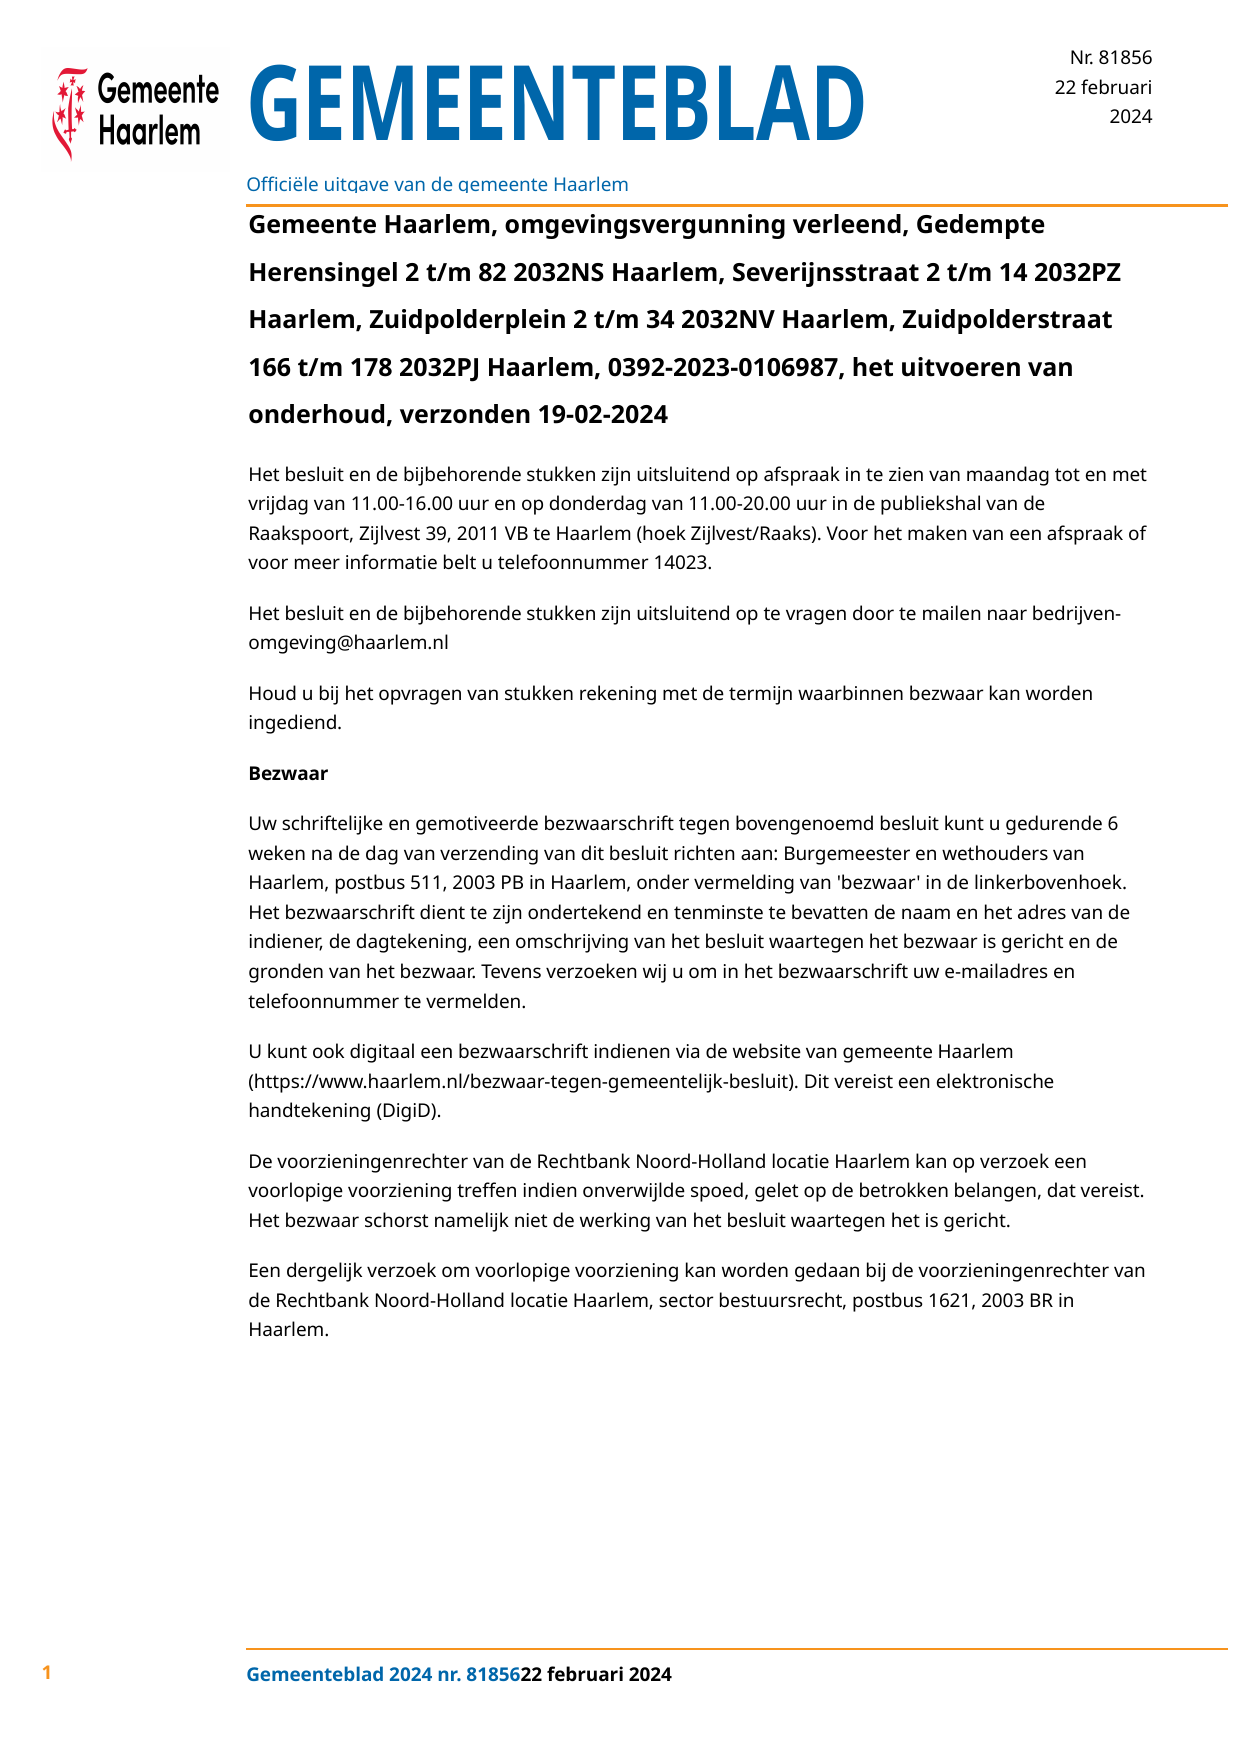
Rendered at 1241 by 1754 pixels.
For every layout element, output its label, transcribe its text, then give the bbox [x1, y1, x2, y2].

text De voorzieningenrechter van de Rechtbank Noord-Holland locatie Haarlem kan op verzoek een voorlopige voorziening treffen indien onverwijlde spoed, gelet op de betrokken belangen, dat vereist. Het bezwaar schorst namelijk niet de werking van het besluit waartegen het is gericht. [248, 1148, 1152, 1233]
text Gemeente Haarlem, omgevingsvergunning verleend, Gedempte Herensingel 2 t/m 82 2032NS Haarlem, Severijnsstraat 2 t/m 14 2032PZ Haarlem, Zuidpolderplein 2 t/m 34 2032NV Haarlem, Zuidpolderstraat 166 t/m 178 2032PJ Haarlem, 0392-2023-0106987, het uitvoeren van onderhoud, verzonden 19-02-2024 [248, 207, 1152, 431]
text Een dergelijk verzoek om voorlopige voorziening kan worden gedaan bij de voorzieningenrechter van de Rechtbank Noord-Holland locatie Haarlem, sector bestuursrecht, postbus 1621, 2003 BR in Haarlem. [248, 1257, 1152, 1342]
text Het besluit en de bijbehorende stukken zijn uitsluitend op te vragen door te mailen naar bedrijven-omgeving@haarlem.nl [248, 600, 1152, 655]
text Het besluit en de bijbehorende stukken zijn uitsluitend op afspraak in te zien van maandag tot en met vrijdag van 11.00-16.00 uur en op donderdag van 11.00-20.00 uur in de publiekshal van de Raakspoort, Zijlvest 39, 2011 VB te Haarlem (hoek Zijlvest/Raaks). Voor het maken van een afspraak of voor meer informatie belt u telefoonnummer 14023. [248, 461, 1152, 575]
text Uw schriftelijke en gemotiveerde bezwaarschrift tegen bovengenoemd besluit kunt u gedurende 6 weken na de dag van verzending van dit besluit richten aan: Burgemeester en wethouders van Haarlem, postbus 511, 2003 PB in Haarlem, onder vermelding van 'bezwaar' in de linkerbovenhoek. Het bezwaarschrift dient te zijn ondertekend en tenminste te bevatten de naam en het adres van de indiener, de dagtekening, een omschrijving van het besluit waartegen het bezwaar is gericht en de gronden van het bezwaar. Tevens verzoeken wij u om in het bezwaarschrift uw e-mailadres en telefoonnummer te vermelden. [248, 810, 1152, 1013]
text Houd u bij het opvragen van stukken rekening met de termijn waarbinnen bezwaar kan worden ingediend. [248, 680, 1152, 735]
text Bezwaar [248, 760, 1152, 786]
picture [41, 47, 231, 172]
text U kunt ook digitaal een bezwaarschrift indienen via de website van gemeente Haarlem (https://www.haarlem.nl/bezwaar-tegen-gemeentelijk-besluit). Dit vereist een elektronische handtekening (DigiD). [248, 1038, 1152, 1123]
